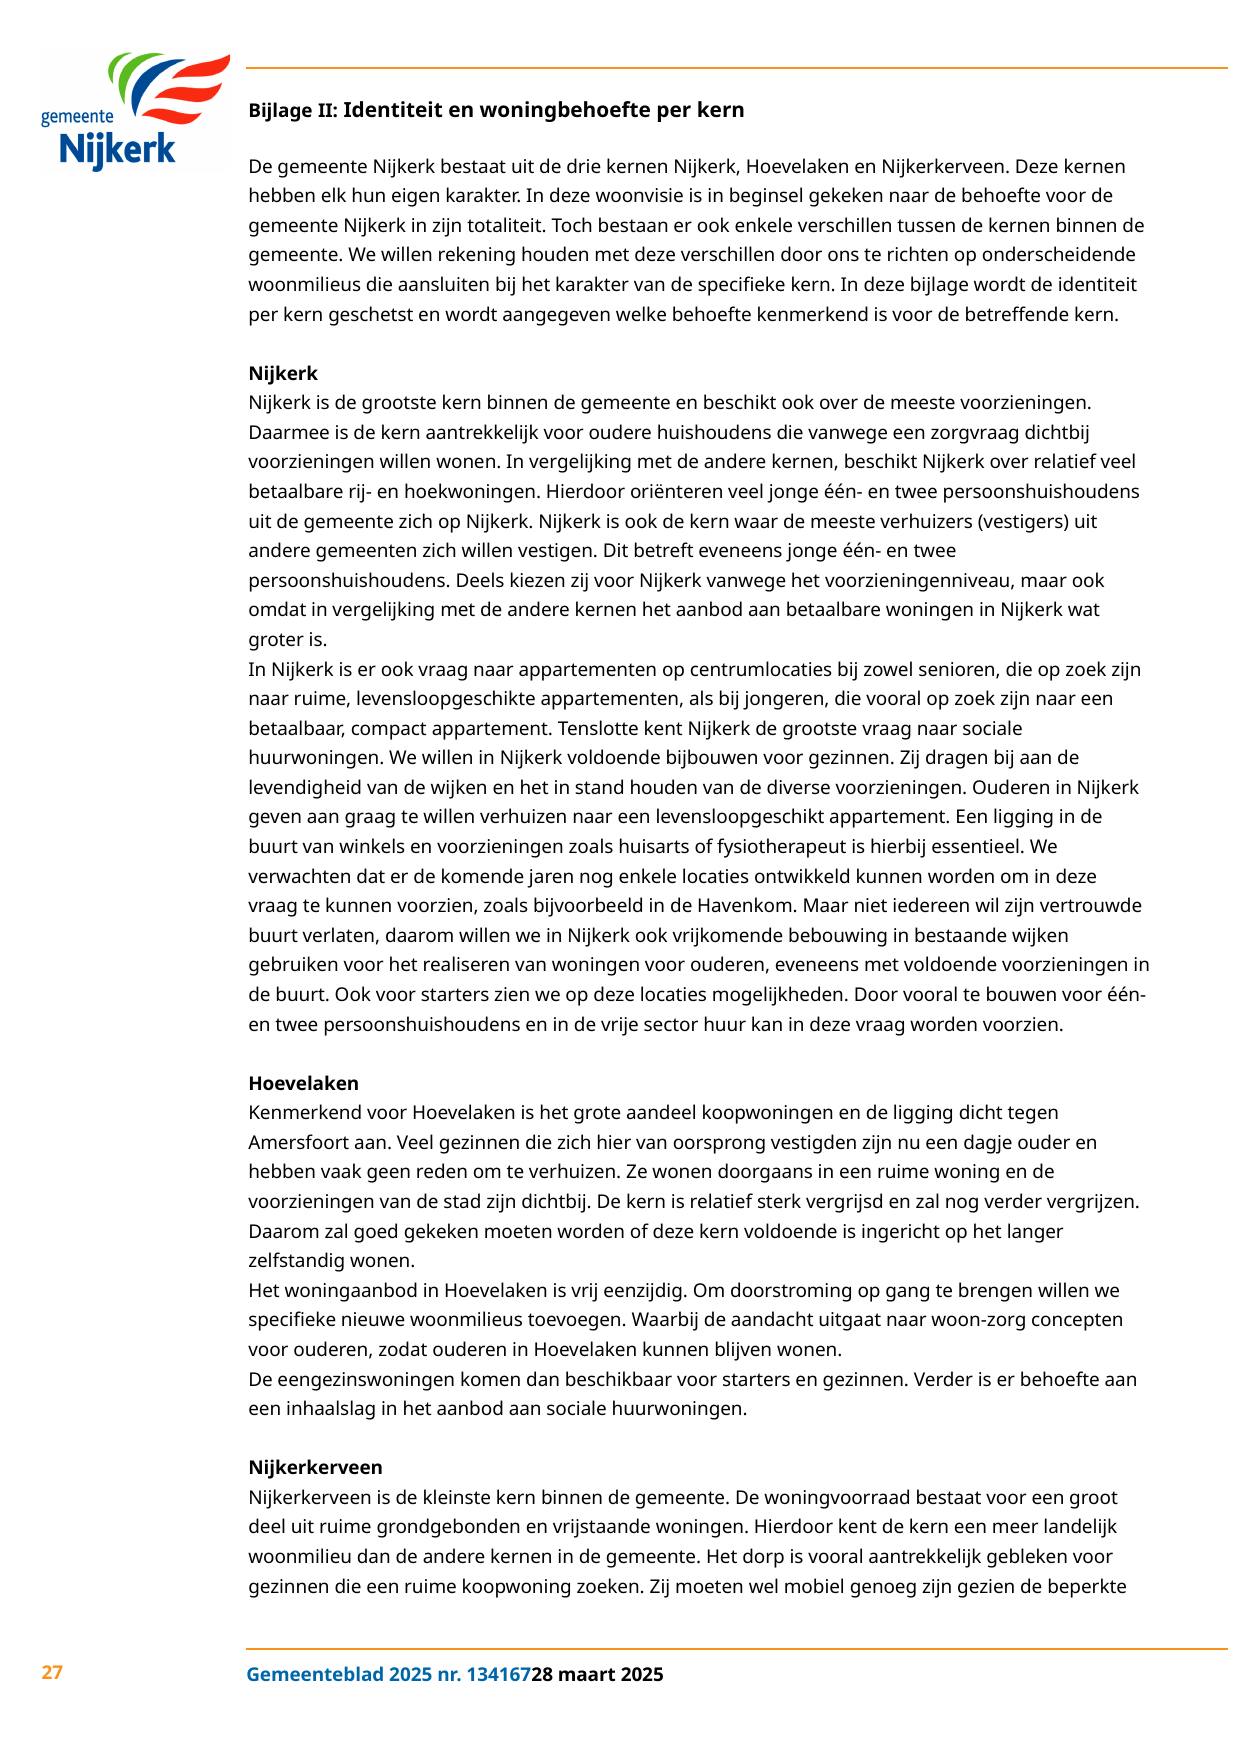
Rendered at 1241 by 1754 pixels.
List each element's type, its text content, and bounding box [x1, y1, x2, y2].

text De gemeente Nijkerk bestaat uit de drie kernen Nijkerk, Hoevelaken en Nijkerkerveen. Deze kernen hebben elk hun eigen karakter. In deze woonvisie is in beginsel gekeken naar de behoefte voor de gemeente Nijkerk in zijn totaliteit. Toch bestaan er ook enkele verschillen tussen de kernen binnen de gemeente. We willen rekening houden met deze verschillen door ons te richten op onderscheidende woonmilieus die aansluiten bij het karakter van de specifieke kern. In deze bijlage wordt de identiteit per kern geschetst en wordt aangegeven welke behoefte kenmerkend is voor de betreffende kern. [248, 153, 1152, 327]
text Het woningaanbod in Hoevelaken is vrij eenzijdig. Om doorstroming op gang te brengen willen we specifieke nieuwe woonmilieus toevoegen. Waarbij de aandacht uitgaat naar woon-zorg concepten voor ouderen, zodat ouderen in Hoevelaken kunnen blijven wonen. [248, 1277, 1152, 1362]
text Bijlage II: Identiteit en woningbehoefte per kern [248, 95, 1152, 123]
text Nijkerkerveen [248, 1454, 1152, 1480]
text In Nijkerk is er ook vraag naar appartementen op centrumlocaties bij zowel senioren, die op zoek zijn naar ruime, levensloopgeschikte appartementen, als bij jongeren, die vooral op zoek zijn naar een betaalbaar, compact appartement. Tenslotte kent Nijkerk de grootste vraag naar sociale huurwoningen. We willen in Nijkerk voldoende bijbouwen voor gezinnen. Zij dragen bij aan de levendigheid van de wijken en het in stand houden van de diverse voorzieningen. Ouderen in Nijkerk geven aan graag te willen verhuizen naar een levensloopgeschikt appartement. Een ligging in de buurt van winkels en voorzieningen zoals huisarts of fysiotherapeut is hierbij essentieel. We verwachten dat er de komende jaren nog enkele locaties ontwikkeld kunnen worden om in deze vraag te kunnen voorzien, zoals bijvoorbeeld in de Havenkom. Maar niet iedereen wil zijn vertrouwde buurt verlaten, daarom willen we in Nijkerk ook vrijkomende bebouwing in bestaande wijken gebruiken voor het realiseren van woningen voor ouderen, eveneens met voldoende voorzieningen in de buurt. Ook voor starters zien we op deze locaties mogelijkheden. Door vooral te bouwen voor één- en twee persoonshuishoudens en in de vrije sector huur kan in deze vraag worden voorzien. [248, 656, 1152, 1037]
text Hoevelaken [248, 1070, 1152, 1096]
text Nijkerk [248, 360, 1152, 386]
text Kenmerkend voor Hoevelaken is het grote aandeel koopwoningen en de ligging dicht tegen Amersfoort aan. Veel gezinnen die zich hier van oorsprong vestigden zijn nu een dagje ouder en hebben vaak geen reden om te verhuizen. Ze wonen doorgaans in een ruime woning en de voorzieningen van de stad zijn dichtbij. De kern is relatief sterk vergrijsd en zal nog verder vergrijzen. Daarom zal goed gekeken moeten worden of deze kern voldoende is ingericht op het langer zelfstandig wonen. [248, 1099, 1152, 1273]
text Nijkerkerveen is de kleinste kern binnen de gemeente. De woningvoorraad bestaat voor een groot deel uit ruime grondgebonden en vrijstaande woningen. Hierdoor kent de kern een meer landelijk woonmilieu dan de andere kernen in de gemeente. Het dorp is vooral aantrekkelijk gebleken voor gezinnen die een ruime koopwoning zoeken. Zij moeten wel mobiel genoeg zijn gezien de beperkte [248, 1484, 1152, 1599]
text De eengezinswoningen komen dan beschikbaar voor starters en gezinnen. Verder is er behoefte aan een inhaalslag in het aanbod aan sociale huurwoningen. [248, 1366, 1152, 1421]
picture [41, 47, 231, 172]
text Nijkerk is de grootste kern binnen de gemeente en beschikt ook over de meeste voorzieningen. Daarmee is de kern aantrekkelijk voor oudere huishoudens die vanwege een zorgvraag dichtbij voorzieningen willen wonen. In vergelijking met de andere kernen, beschikt Nijkerk over relatief veel betaalbare rij- en hoekwoningen. Hierdoor oriënteren veel jonge één- en twee persoonshuishoudens uit de gemeente zich op Nijkerk. Nijkerk is ook de kern waar de meeste verhuizers (vestigers) uit andere gemeenten zich willen vestigen. Dit betreft eveneens jonge één- en twee persoonshuishoudens. Deels kiezen zij voor Nijkerk vanwege het voorzieningenniveau, maar ook omdat in vergelijking met de andere kernen het aanbod aan betaalbare woningen in Nijkerk wat groter is. [248, 389, 1152, 652]
